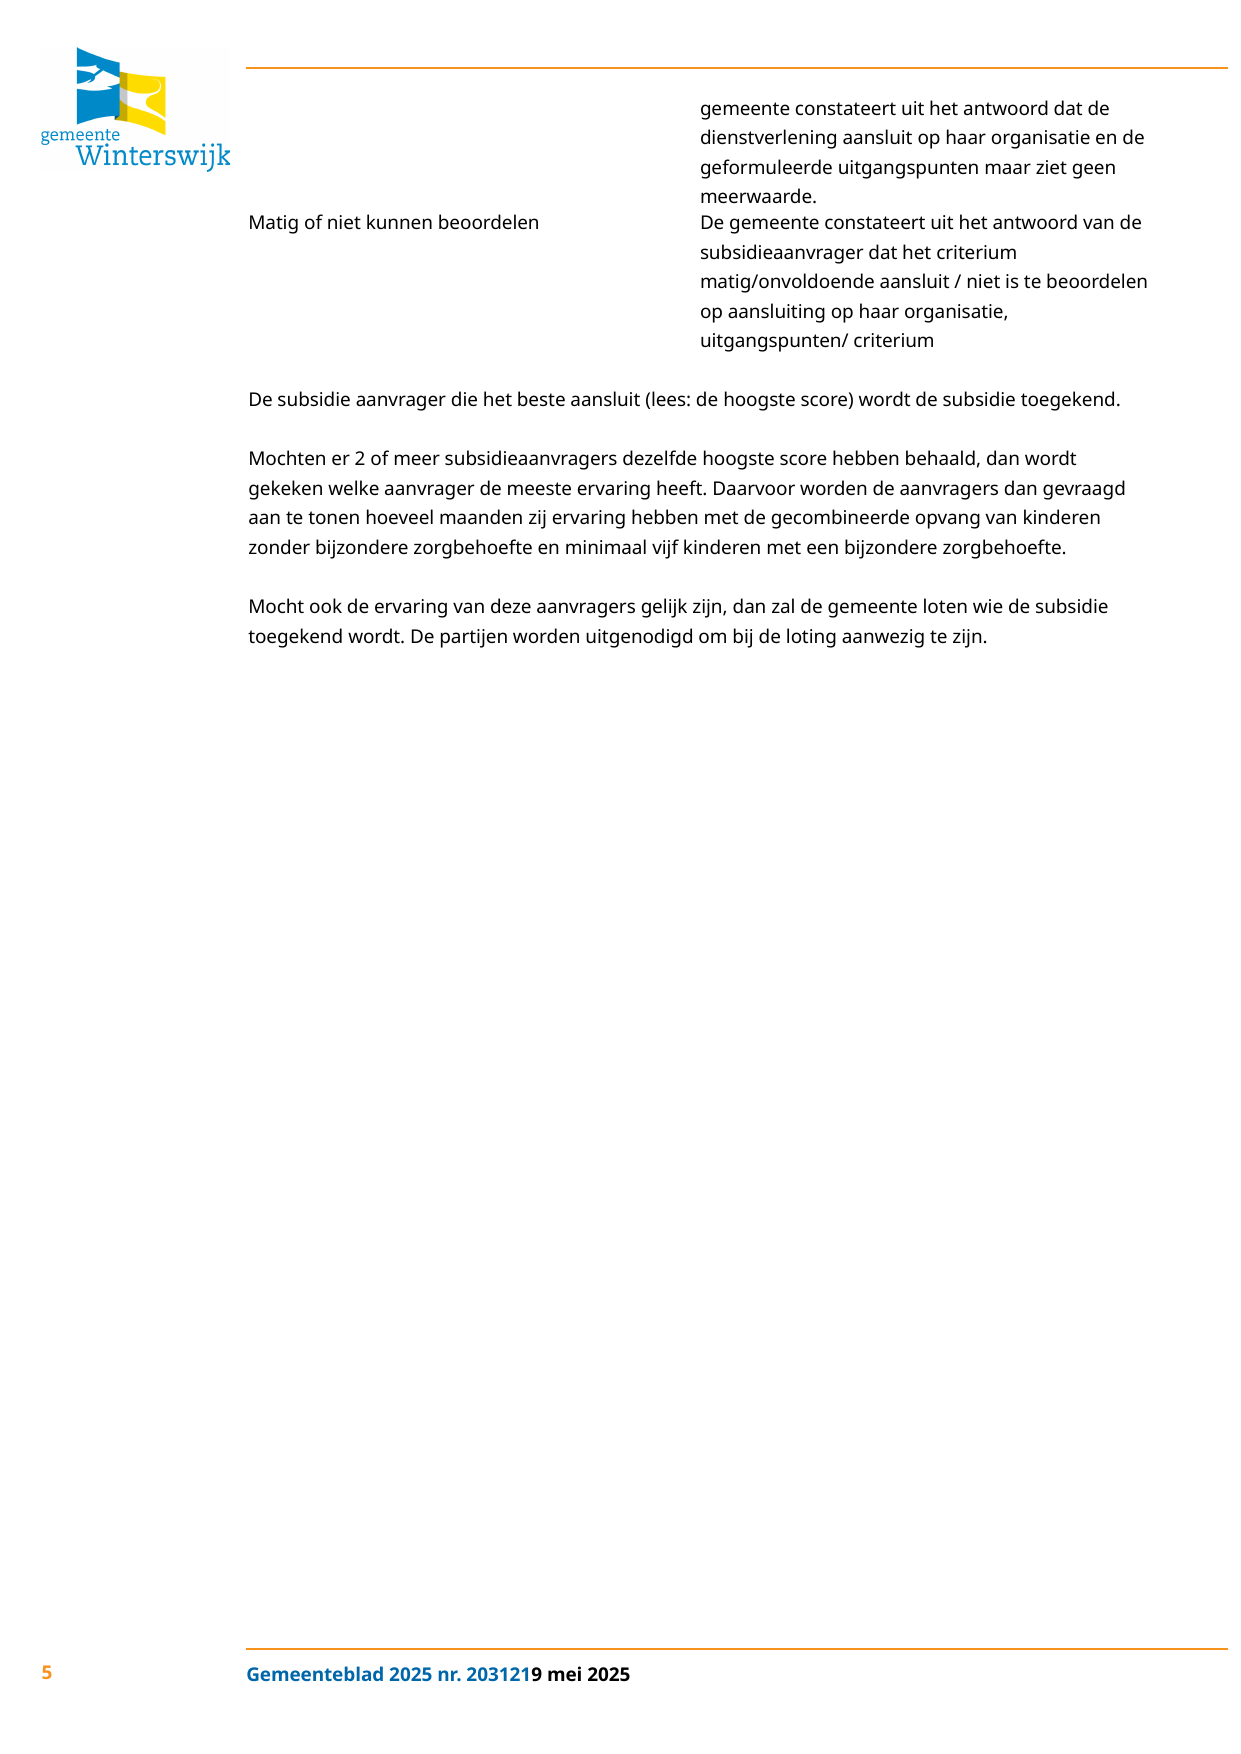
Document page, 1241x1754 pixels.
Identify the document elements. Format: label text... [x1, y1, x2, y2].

text De subsidie aanvrager die het beste aansluit (lees: de hoogste score) wordt de subsidie toegekend. [248, 386, 1152, 412]
table_cell [248, 95, 700, 209]
text Mocht ook de ervaring van deze aanvragers gelijk zijn, dan zal de gemeente loten wie de subsidie toegekend wordt. De partijen worden uitgenodigd om bij de loting aanwezig te zijn. [248, 593, 1152, 648]
picture [225, 153, 231, 162]
table_cell De gemeente constateert uit het antwoord van de subsidieaanvrager dat het criterium matig/onvoldoende aansluit / niet is te beoordelen op aansluiting op haar organisatie, uitgangspunten/ criterium [700, 209, 1152, 353]
table_cell gemeente constateert uit het antwoord dat de dienstverlening aansluit op haar organisatie en de geformuleerde uitgangspunten maar ziet geen meerwaarde. [700, 95, 1152, 209]
text Mochten er 2 of meer subsidieaanvragers dezelfde hoogste score hebben behaald, dan wordt gekeken welke aanvrager de meeste ervaring heeft. Daarvoor worden de aanvragers dan gevraagd aan te tonen hoeveel maanden zij ervaring hebben met de gecombineerde opvang van kinderen zonder bijzondere zorgbehoefte en minimaal vijf kinderen met een bijzondere zorgbehoefte. [248, 445, 1152, 560]
picture [41, 47, 231, 172]
table_cell Matig of niet kunnen beoordelen [248, 209, 700, 353]
